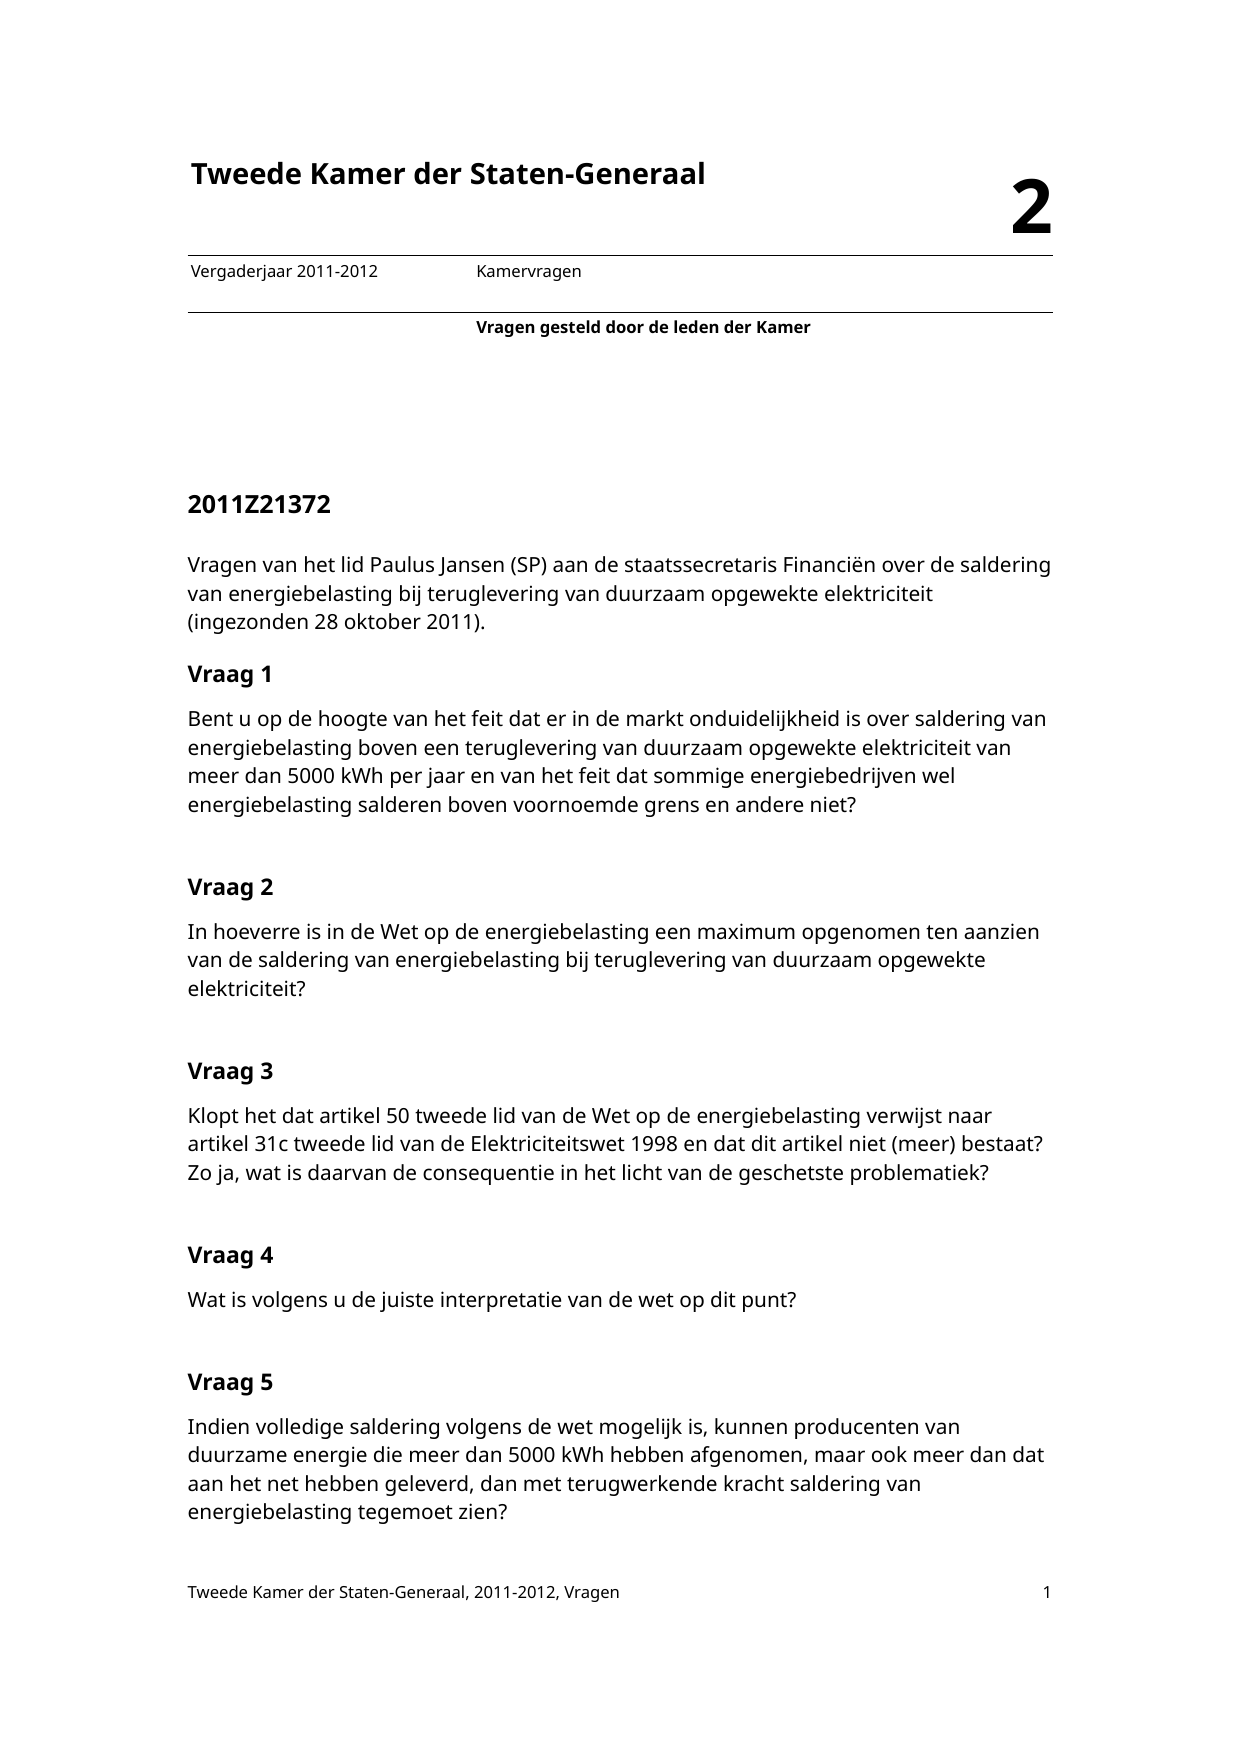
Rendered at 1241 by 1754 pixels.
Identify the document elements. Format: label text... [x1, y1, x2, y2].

text Indien volledige saldering volgens de wet mogelijk is, kunnen producenten van duurzame energie die meer dan 5000 kWh hebben afgenomen, maar ook meer dan dat aan het net hebben geleverd, dan met terugwerkende kracht saldering van energiebelasting tegemoet zien? [187, 1412, 1053, 1526]
text In hoeverre is in de Wet op de energiebelasting een maximum opgenomen ten aanzien van de saldering van energiebelasting bij teruglevering van duurzaam opgewekte elektriciteit? [187, 917, 1053, 1002]
subtitle Vraag 2 [187, 871, 1053, 902]
text Bent u op de hoogte van het feit dat er in de markt onduidelijkheid is over saldering van energiebelasting boven een teruglevering van duurzaam opgewekte elektriciteit van meer dan 5000 kWh per jaar en van het feit dat sommige energiebedrijven wel energiebelasting salderen boven voornoemde grens en andere niet? [187, 704, 1053, 818]
text 2011Z21372 [187, 487, 1053, 521]
text Vragen van het lid Paulus Jansen (SP) aan de staatssecretaris Financiën over de saldering van energiebelasting bij teruglevering van duurzaam opgewekte elektriciteit (ingezonden 28 oktober 2011). [187, 550, 1053, 636]
text Klopt het dat artikel 50 tweede lid van de Wet op de energiebelasting verwijst naar artikel 31c tweede lid van de Elektriciteitswet 1998 en dat dit artikel niet (meer) bestaat? Zo ja, wat is daarvan de consequentie in het licht van de geschetste problematiek? [187, 1101, 1053, 1186]
table_cell Vragen gesteld door de leden der Kamer [473, 313, 1053, 339]
table_cell Kamervragen [473, 256, 1053, 312]
table_cell Vergaderjaar 2011-2012 [188, 256, 473, 312]
subtitle Vraag 1 [187, 658, 1053, 689]
table_header 2 [880, 150, 1053, 255]
subtitle Vraag 4 [187, 1239, 1053, 1270]
table_cell [188, 313, 473, 339]
table_header Tweede Kamer der Staten-Generaal [188, 150, 879, 255]
subtitle Vraag 5 [187, 1366, 1053, 1397]
subtitle Vraag 3 [187, 1055, 1053, 1086]
text Wat is volgens u de juiste interpretatie van de wet op dit punt? [187, 1285, 1053, 1313]
